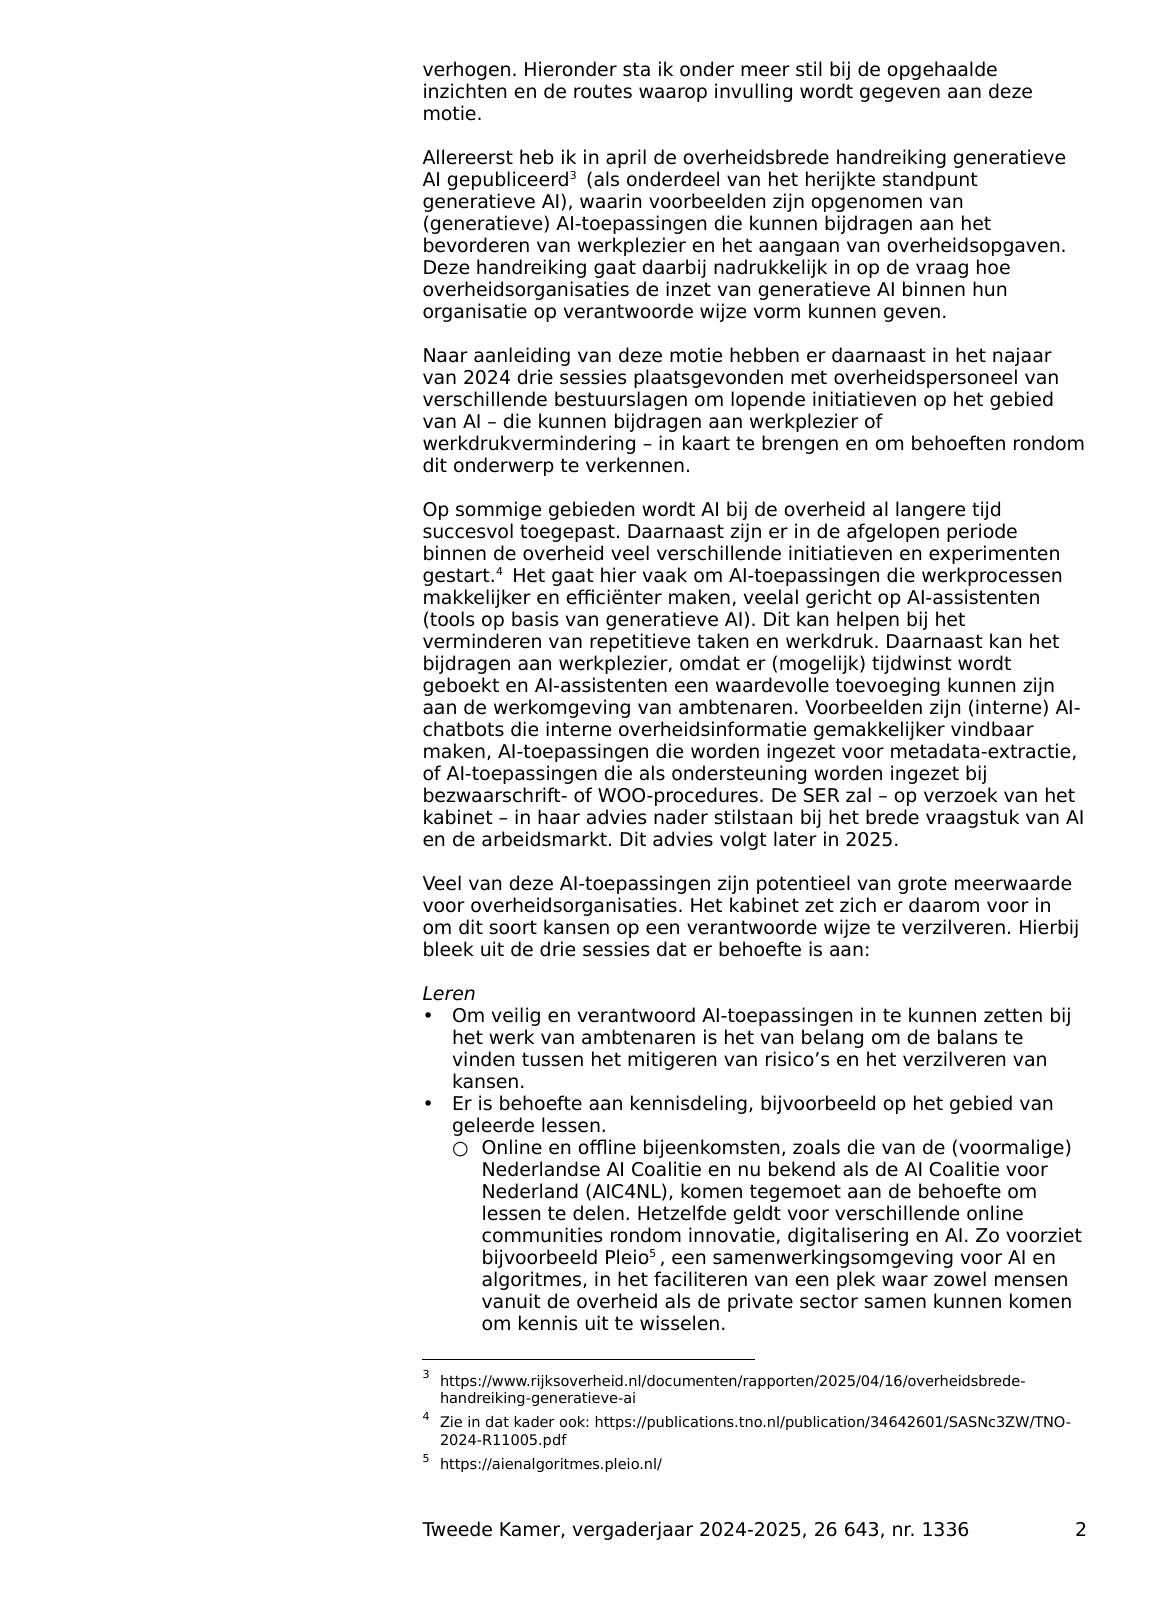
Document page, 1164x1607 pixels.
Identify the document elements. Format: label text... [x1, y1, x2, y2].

text • Om veilig en verantwoord AI-toepassingen in te kunnen zetten bij het werk van ambtenaren is het van belang om de balans te vinden tussen het mitigeren van risico’s en het verzilveren van kansen. [422, 1005, 1087, 1093]
text verhogen. Hieronder sta ik onder meer stil bij de opgehaalde inzichten en de routes waarop invulling wordt gegeven aan deze motie. [422, 59, 1087, 125]
text Op sommige gebieden wordt AI bij de overheid al langere tijd succesvol toegepast. Daarnaast zijn er in de afgelopen periode binnen de overheid veel verschillende initiatieven en experimenten gestart. Het gaat hier vaak om AI-toepassingen die werkprocessen makkelijker en efficiënter maken, veelal gericht op AI-assistenten (tools op basis van generatieve AI). Dit kan helpen bij het verminderen van repetitieve taken en werkdruk. Daarnaast kan het bijdragen aan werkplezier, omdat er (mogelijk) tijdwinst wordt geboekt en AI-assistenten een waardevolle toevoeging kunnen zijn aan de werkomgeving van ambtenaren. Voorbeelden zijn (interne) AI-chatbots die interne overheidsinformatie gemakkelijker vindbaar maken, AI-toepassingen die worden ingezet voor metadata-extractie, of AI-toepassingen die als ondersteuning worden ingezet bij bezwaarschrift- of WOO-procedures. De SER zal – op verzoek van het kabinet – in haar advies nader stilstaan bij het brede vraagstuk van AI en de arbeidsmarkt. Dit advies volgt later in 2025. [422, 499, 1087, 851]
text Naar aanleiding van deze motie hebben er daarnaast in het najaar van 2024 drie sessies plaatsgevonden met overheidspersoneel van verschillende bestuurslagen om lopende initiatieven op het gebied van AI – die kunnen bijdragen aan werkplezier of werkdrukvermindering – in kaart te brengen en om behoeften rondom dit onderwerp te verkennen. [422, 345, 1087, 477]
text Zie in dat kader ook: https://publications.tno.nl/publication/34642601/SASNc3ZW/TNO-2024-R11005.pdf [422, 1410, 1087, 1449]
text ○ Online en offline bijeenkomsten, zoals die van de (voormalige) Nederlandse AI Coalitie en nu bekend als de AI Coalitie voor Nederland (AIC4NL), komen tegemoet aan de behoefte om lessen te delen. Hetzelfde geldt voor verschillende online communities rondom innovatie, digitalisering en AI. Zo voorziet bijvoorbeeld Pleio, een samenwerkingsomgeving voor AI en algoritmes, in het faciliteren van een plek waar zowel mensen vanuit de overheid als de private sector samen kunnen komen om kennis uit te wisselen. [452, 1137, 1087, 1335]
text https://aienalgoritmes.pleio.nl/ [422, 1452, 1087, 1474]
text https://www.rijksoverheid.nl/documenten/rapporten/2025/04/16/overheidsbrede-handreiking-generatieve-ai [422, 1368, 1087, 1407]
text Allereerst heb ik in april de overheidsbrede handreiking generatieve AI gepubliceerd (als onderdeel van het herijkte standpunt generatieve AI), waarin voorbeelden zijn opgenomen van (generatieve) AI-toepassingen die kunnen bijdragen aan het bevorderen van werkplezier en het aangaan van overheidsopgaven. Deze handreiking gaat daarbij nadrukkelijk in op de vraag hoe overheidsorganisaties de inzet van generatieve AI binnen hun organisatie op verantwoorde wijze vorm kunnen geven. [422, 147, 1087, 323]
text Veel van deze AI-toepassingen zijn potentieel van grote meerwaarde voor overheidsorganisaties. Het kabinet zet zich er daarom voor in om dit soort kansen op een verantwoorde wijze te verzilveren. Hierbij bleek uit de drie sessies dat er behoefte is aan: [422, 873, 1087, 961]
text • Er is behoefte aan kennisdeling, bijvoorbeeld op het gebied van geleerde lessen. [422, 1093, 1087, 1137]
subtitle Leren [422, 983, 1087, 1005]
